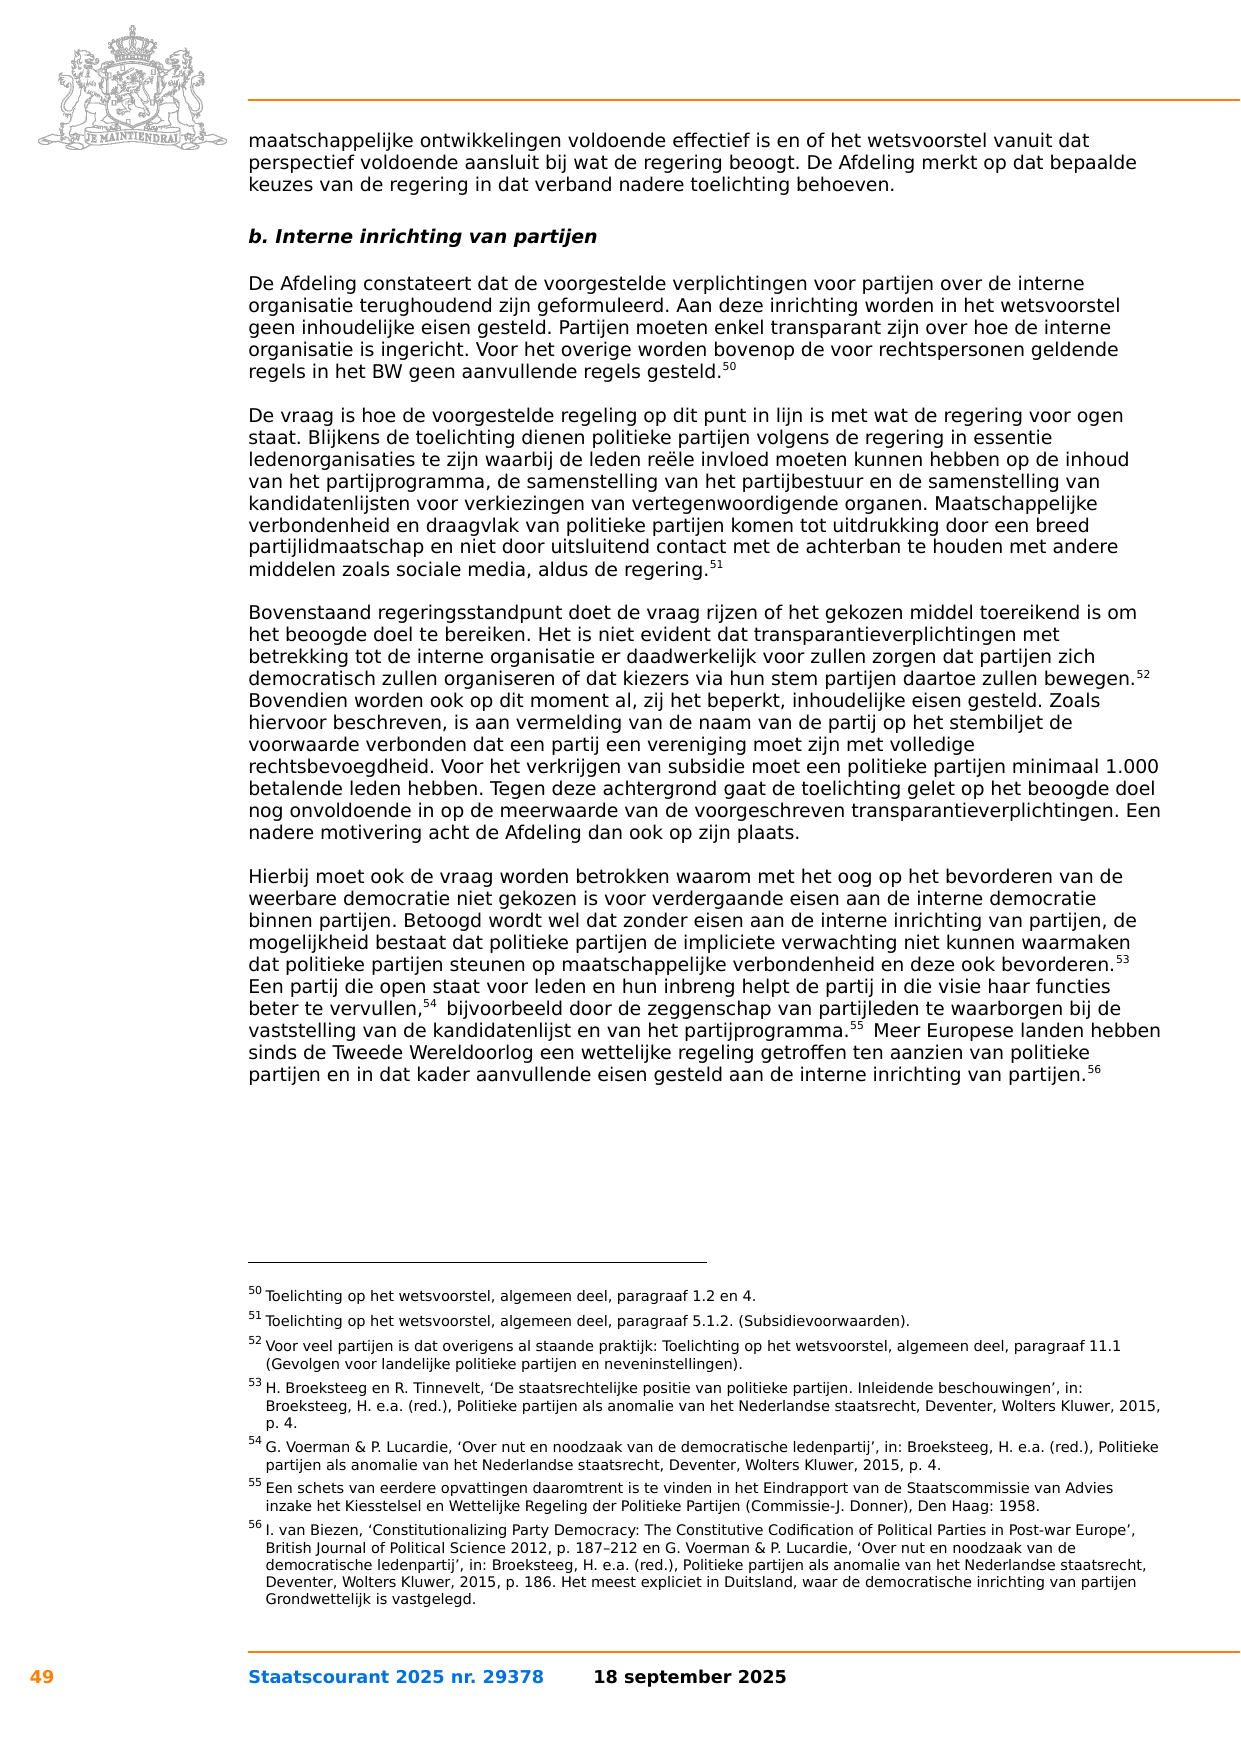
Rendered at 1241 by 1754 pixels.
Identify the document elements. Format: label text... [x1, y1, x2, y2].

text De vraag is hoe de voorgestelde regeling op dit punt in lijn is met wat de regering voor ogen staat. Blijkens de toelichting dienen politieke partijen volgens de regering in essentie ledenorganisaties te zijn waarbij de leden reële invloed moeten kunnen hebben op de inhoud van het partijprogramma, de samenstelling van het partijbestuur en de samenstelling van kandidatenlijsten voor verkiezingen van vertegenwoordigende organen. Maatschappelijke verbondenheid en draagvlak van politieke partijen komen tot uitdrukking door een breed partijlidmaatschap en niet door uitsluitend contact met de achterban te houden met andere middelen zoals sociale media, aldus de regering. [248, 404, 1163, 580]
subtitle b. Interne inrichting van partijen [248, 226, 1163, 248]
text Voor veel partijen is dat overigens al staande praktijk: Toelichting op het wetsvoorstel, algemeen deel, paragraaf 11.1 (Gevolgen voor landelijke politieke partijen en neveninstellingen). [248, 1334, 1163, 1373]
picture [38, 25, 227, 150]
text I. van Biezen, ‘Constitutionalizing Party Democracy: The Constitutive Codification of Political Parties in Post-war Europe’, British Journal of Political Science 2012, p. 187–212 en G. Voerman & P. Lucardie, ‘Over nut en noodzaak van de democratische ledenpartij’, in: Broeksteeg, H. e.a. (red.), Politieke partijen als anomalie van het Nederlandse staatsrecht, Deventer, Wolters Kluwer, 2015, p. 186. Het meest expliciet in Duitsland, waar de democratische inrichting van partijen Grondwettelijk is vastgelegd. [248, 1518, 1163, 1608]
text maatschappelijke ontwikkelingen voldoende effectief is en of het wetsvoorstel vanuit dat perspectief voldoende aansluit bij wat de regering beoogt. De Afdeling merkt op dat bepaalde keuzes van de regering in dat verband nadere toelichting behoeven. [248, 130, 1163, 196]
text Bovenstaand regeringsstandpunt doet de vraag rijzen of het gekozen middel toereikend is om het beoogde doel te bereiken. Het is niet evident dat transparantieverplichtingen met betrekking tot de interne organisatie er daadwerkelijk voor zullen zorgen dat partijen zich democratisch zullen organiseren of dat kiezers via hun stem partijen daartoe zullen bewegen. Bovendien worden ook op dit moment al, zij het beperkt, inhoudelijke eisen gesteld. Zoals hiervoor beschreven, is aan vermelding van de naam van de partij op het stembiljet de voorwaarde verbonden dat een partij een vereniging moet zijn met volledige rechtsbevoegdheid. Voor het verkrijgen van subsidie moet een politieke partijen minimaal 1.000 betalende leden hebben. Tegen deze achtergrond gaat de toelichting gelet op het beoogde doel nog onvoldoende in op de meerwaarde van de voorgeschreven transparantieverplichtingen. Een nadere motivering acht de Afdeling dan ook op zijn plaats. [248, 602, 1163, 844]
text De Afdeling constateert dat de voorgestelde verplichtingen voor partijen over de interne organisatie terughoudend zijn geformuleerd. Aan deze inrichting worden in het wetsvoorstel geen inhoudelijke eisen gesteld. Partijen moeten enkel transparant zijn over hoe de interne organisatie is ingericht. Voor het overige worden bovenop de voor rechtspersonen geldende regels in het BW geen aanvullende regels gesteld. [248, 273, 1163, 383]
text G. Voerman & P. Lucardie, ‘Over nut en noodzaak van de democratische ledenpartij’, in: Broeksteeg, H. e.a. (red.), Politieke partijen als anomalie van het Nederlandse staatsrecht, Deventer, Wolters Kluwer, 2015, p. 4. [248, 1434, 1163, 1473]
text H. Broeksteeg en R. Tinnevelt, ‘De staatsrechtelijke positie van politieke partijen. Inleidende beschouwingen’, in: Broeksteeg, H. e.a. (red.), Politieke partijen als anomalie van het Nederlandse staatsrecht, Deventer, Wolters Kluwer, 2015, p. 4. [248, 1376, 1163, 1432]
text Hierbij moet ook de vraag worden betrokken waarom met het oog op het bevorderen van de weerbare democratie niet gekozen is voor verdergaande eisen aan de interne democratie binnen partijen. Betoogd wordt wel dat zonder eisen aan de interne inrichting van partijen, de mogelijkheid bestaat dat politieke partijen de impliciete verwachting niet kunnen waarmaken dat politieke partijen steunen op maatschappelijke verbondenheid en deze ook bevorderen. Een partij die open staat voor leden en hun inbreng helpt de partij in die visie haar functies beter te vervullen, bijvoorbeeld door de zeggenschap van partijleden te waarborgen bij de vaststelling van de kandidatenlijst en van het partijprogramma. Meer Europese landen hebben sinds de Tweede Wereldoorlog een wettelijke regeling getroffen ten aanzien van politieke partijen en in dat kader aanvullende eisen gesteld aan de interne inrichting van partijen. [248, 866, 1163, 1086]
text Toelichting op het wetsvoorstel, algemeen deel, paragraaf 1.2 en 4. [248, 1284, 1163, 1306]
text Toelichting op het wetsvoorstel, algemeen deel, paragraaf 5.1.2. (Subsidievoorwaarden). [248, 1309, 1163, 1331]
text Een schets van eerdere opvattingen daaromtrent is te vinden in het Eindrapport van de Staatscommissie van Advies inzake het Kiesstelsel en Wettelijke Regeling der Politieke Partijen (Commissie-J. Donner), Den Haag: 1958. [248, 1476, 1163, 1515]
